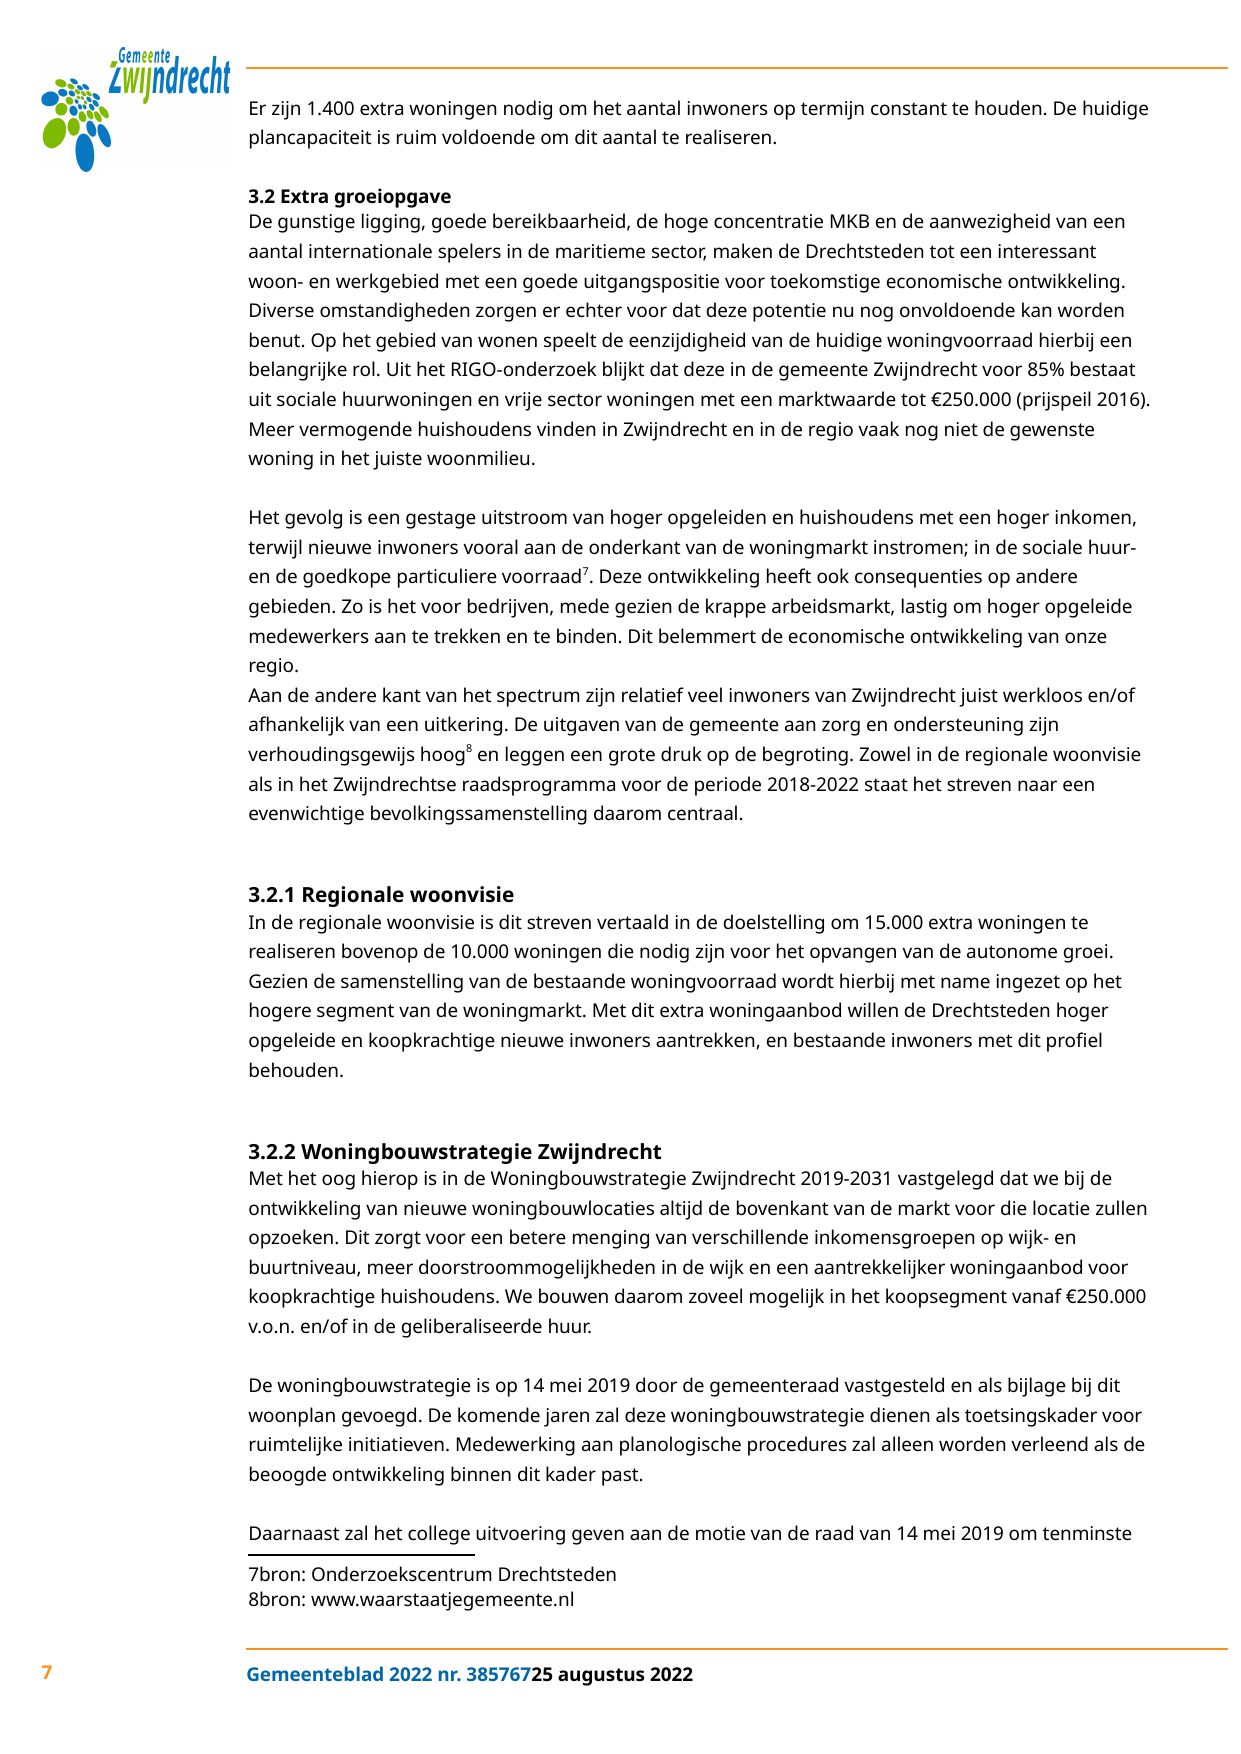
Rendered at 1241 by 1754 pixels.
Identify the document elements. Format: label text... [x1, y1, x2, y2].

text In de regionale woonvisie is dit streven vertaald in de doelstelling om 15.000 extra woningen te realiseren bovenop de 10.000 woningen die nodig zijn voor het opvangen van de autonome groei. Gezien de samenstelling van de bestaande woningvoorraad wordt hierbij met name ingezet op het hogere segment van de woningmarkt. Met dit extra woningaanbod willen de Drechtsteden hoger opgeleide en koopkrachtige nieuwe inwoners aantrekken, en bestaande inwoners met dit profiel behouden. [248, 909, 1152, 1082]
picture [41, 47, 231, 172]
table_header Er zijn 1.400 extra woningen nodig om het aantal inwoners op termijn constant te houden. De huidige plancapaciteit is ruim voldoende om dit aantal te realiseren. [248, 95, 1152, 150]
text bron: Onderzoekscentrum Drechtsteden [248, 1561, 1152, 1586]
text Diverse omstandigheden zorgen er echter voor dat deze potentie nu nog onvoldoende kan worden benut. Op het gebied van wonen speelt de eenzijdigheid van de huidige woningvoorraad hierbij een belangrijke rol. Uit het RIGO-onderzoek blijkt dat deze in de gemeente Zwijndrecht voor 85% bestaat uit sociale huurwoningen en vrije sector woningen met een marktwaarde tot €250.000 (prijspeil 2016). Meer vermogende huishoudens vinden in Zwijndrecht en in de regio vaak nog niet de gewenste woning in het juiste woonmilieu. [248, 297, 1152, 471]
text Het gevolg is een gestage uitstroom van hoger opgeleiden en huishoudens met een hoger inkomen, terwijl nieuwe inwoners vooral aan de onderkant van de woningmarkt instromen; in de sociale huur- en de goedkope particuliere voorraad. Deze ontwikkeling heeft ook consequenties op andere gebieden. Zo is het voor bedrijven, mede gezien de krappe arbeidsmarkt, lastig om hoger opgeleide medewerkers aan te trekken en te binden. Dit belemmert de economische ontwikkeling van onze regio. [248, 504, 1152, 678]
text Met het oog hierop is in de Woningbouwstrategie Zwijndrecht 2019-2031 vastgelegd dat we bij de ontwikkeling van nieuwe woningbouwlocaties altijd de bovenkant van de markt voor die locatie zullen opzoeken. Dit zorgt voor een betere menging van verschillende inkomensgroepen op wijk- en buurtniveau, meer doorstroommogelijkheden in de wijk en een aantrekkelijker woningaanbod voor koopkrachtige huishoudens. We bouwen daarom zoveel mogelijk in het koopsegment vanaf €250.000 v.o.n. en/of in de geliberaliseerde huur. [248, 1165, 1152, 1339]
text 3.2 Extra groeiopgave [248, 183, 1152, 209]
text 3.2.1 Regionale woonvisie [248, 880, 1152, 909]
text Aan de andere kant van het spectrum zijn relatief veel inwoners van Zwijndrecht juist werkloos en/of afhankelijk van een uitkering. De uitgaven van de gemeente aan zorg en ondersteuning zijn verhoudingsgewijs hoog en leggen een grote druk op de begroting. Zowel in de regionale woonvisie als in het Zwijndrechtse raadsprogramma voor de periode 2018-2022 staat het streven naar een evenwichtige bevolkingssamenstelling daarom centraal. [248, 682, 1152, 826]
text Daarnaast zal het college uitvoering geven aan de motie van de raad van 14 mei 2019 om tenminste [248, 1520, 1152, 1546]
text 3.2.2 Woningbouwstrategie Zwijndrecht [248, 1137, 1152, 1165]
text De woningbouwstrategie is op 14 mei 2019 door de gemeenteraad vastgesteld en als bijlage bij dit woonplan gevoegd. De komende jaren zal deze woningbouwstrategie dienen als toetsingskader voor ruimtelijke initiatieven. Medewerking aan planologische procedures zal alleen worden verleend als de beoogde ontwikkeling binnen dit kader past. [248, 1372, 1152, 1487]
text bron: www.waarstaatjegemeente.nl [248, 1586, 1152, 1612]
text De gunstige ligging, goede bereikbaarheid, de hoge concentratie MKB en de aanwezigheid van een aantal internationale spelers in de maritieme sector, maken de Drechtsteden tot een interessant woon- en werkgebied met een goede uitgangspositie voor toekomstige economische ontwikkeling. [248, 209, 1152, 294]
